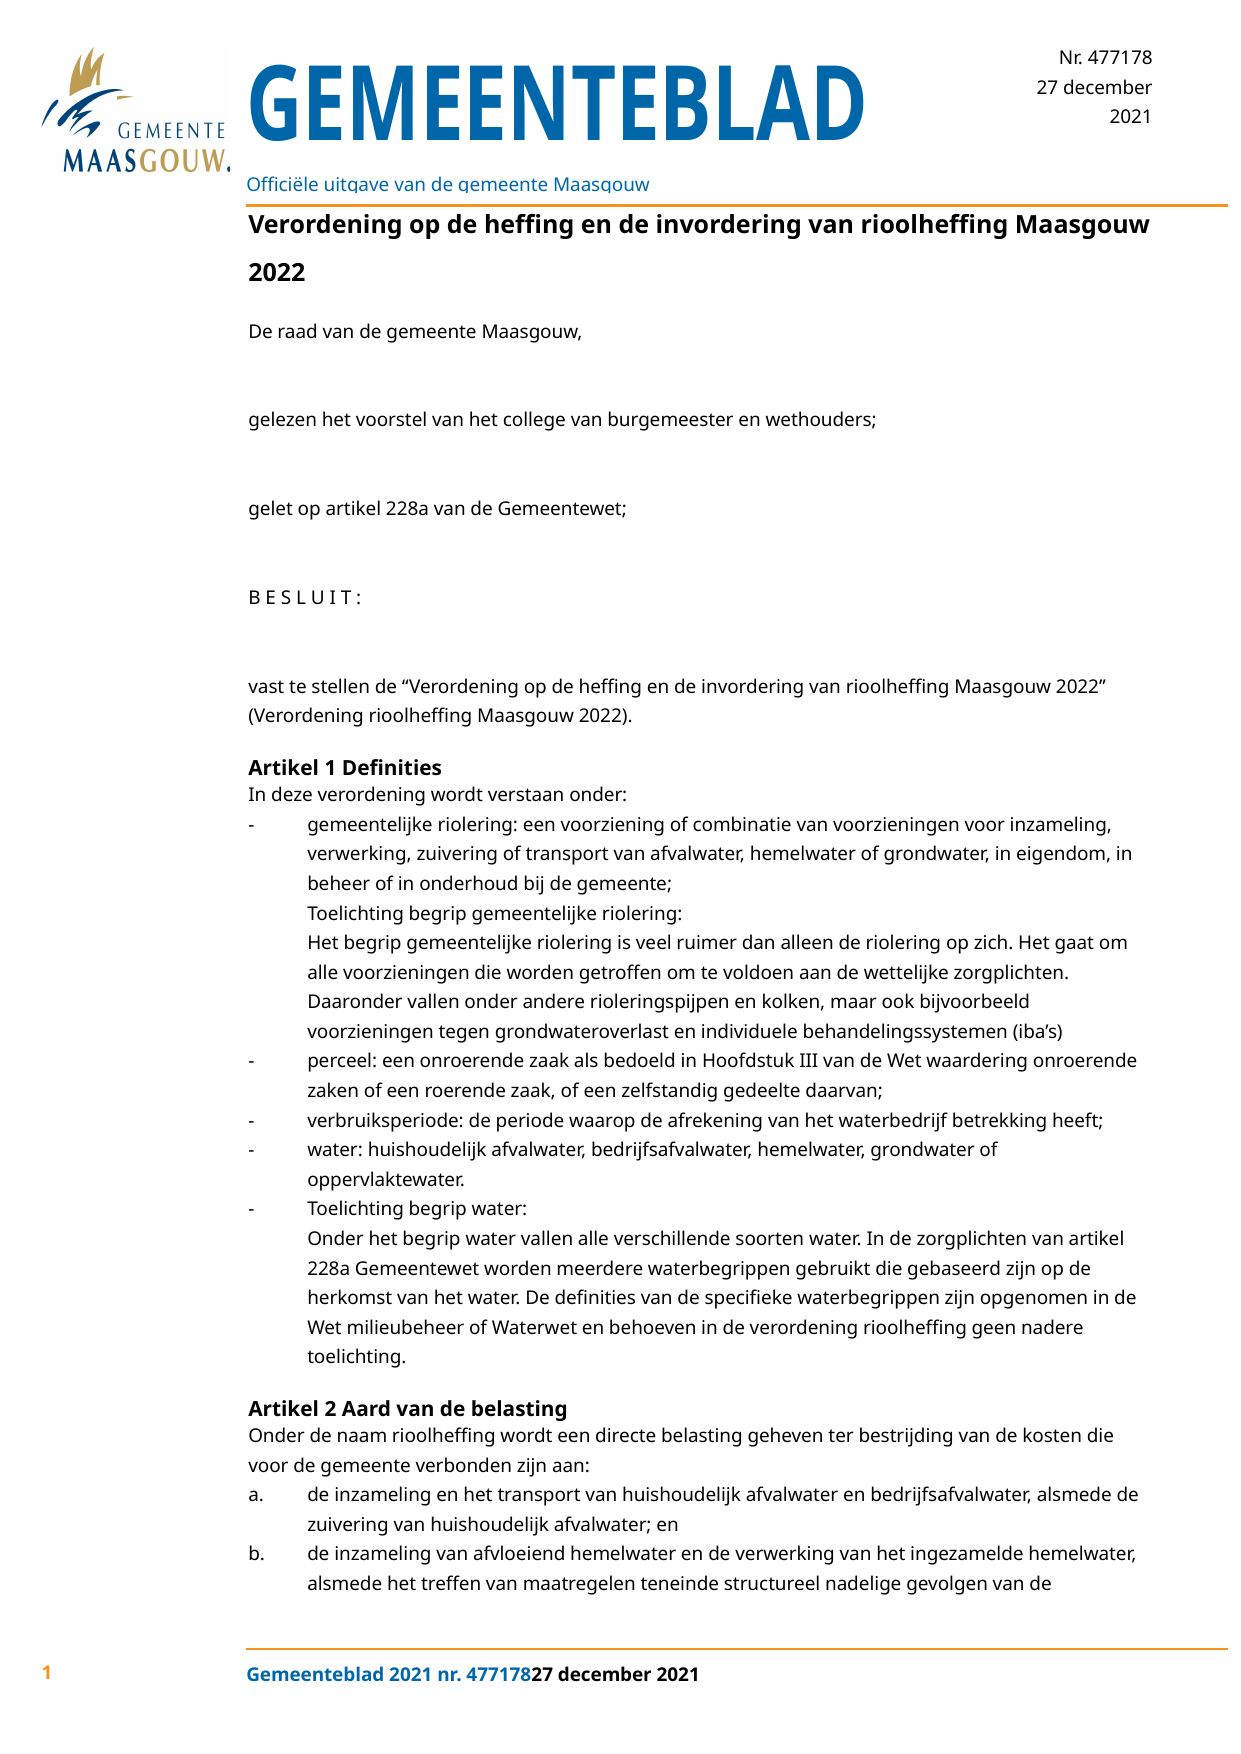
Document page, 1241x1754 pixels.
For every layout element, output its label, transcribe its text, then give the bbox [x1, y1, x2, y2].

text gelezen het voorstel van het college van burgemeester en wethouders; [248, 407, 1152, 432]
list Toelichting begrip water: [248, 1196, 1152, 1221]
picture [41, 47, 231, 172]
text In deze verordening wordt verstaan onder: [248, 781, 1152, 807]
list Onder het begrip water vallen alle verschillende soorten water. In de zorgplichten van artikel 228a Gemeentewet worden meerdere waterbegrippen gebruikt die gebaseerd zijn op de herkomst van het water. De definities van de specifieke waterbegrippen zijn opgenomen in de Wet milieubeheer of Waterwet en behoeven in de verordening rioolheffing geen nadere toelichting. [248, 1225, 1152, 1369]
text B E S L U I T : [248, 584, 1152, 610]
text Verordening op de heffing en de invordering van rioolheffing Maasgouw 2022 [248, 207, 1152, 288]
list perceel: een onroerende zaak als bedoeld in Hoofdstuk III van de Wet waardering onroerende zaken of een roerende zaak, of een zelfstandig gedeelte daarvan; [248, 1048, 1152, 1103]
text (Verordening rioolheffing Maasgouw 2022). [248, 702, 1152, 728]
text De raad van de gemeente Maasgouw, [248, 318, 1152, 344]
text Artikel 1 Definities [248, 753, 1152, 781]
list verbruiksperiode: de periode waarop de afrekening van het waterbedrijf betrekking heeft; [248, 1107, 1152, 1132]
list Het begrip gemeentelijke riolering is veel ruimer dan alleen de riolering op zich. Het gaat om alle voorzieningen die worden getroffen om te voldoen aan de wettelijke zorgplichten. Daaronder vallen onder andere rioleringspijpen en kolken, maar ook bijvoorbeeld voorzieningen tegen grondwateroverlast en individuele behandelingssystemen (iba’s) [248, 929, 1152, 1044]
list de inzameling van afvloeiend hemelwater en de verwerking van het ingezamelde hemelwater, alsmede het treffen van maatregelen teneinde structureel nadelige gevolgen van de [248, 1541, 1152, 1596]
text vast te stellen de “Verordening op de heffing en de invordering van rioolheffing Maasgouw 2022” [248, 673, 1152, 699]
text Artikel 2 Aard van de belasting [248, 1394, 1152, 1422]
text gelet op artikel 228a van de Gemeentewet; [248, 495, 1152, 521]
list gemeentelijke riolering: een voorziening of combinatie van voorzieningen voor inzameling, verwerking, zuivering of transport van afvalwater, hemelwater of grondwater, in eigendom, in beheer of in onderhoud bij de gemeente; [248, 811, 1152, 896]
text Onder de naam rioolheffing wordt een directe belasting geheven ter bestrijding van de kosten die voor de gemeente verbonden zijn aan: [248, 1422, 1152, 1478]
list water: huishoudelijk afvalwater, bedrijfsafvalwater, hemelwater, grondwater of oppervlaktewater. [248, 1136, 1152, 1192]
list de inzameling en het transport van huishoudelijk afvalwater en bedrijfsafvalwater, alsmede de zuivering van huishoudelijk afvalwater; en [248, 1481, 1152, 1537]
list Toelichting begrip gemeentelijke riolering: [248, 900, 1152, 925]
